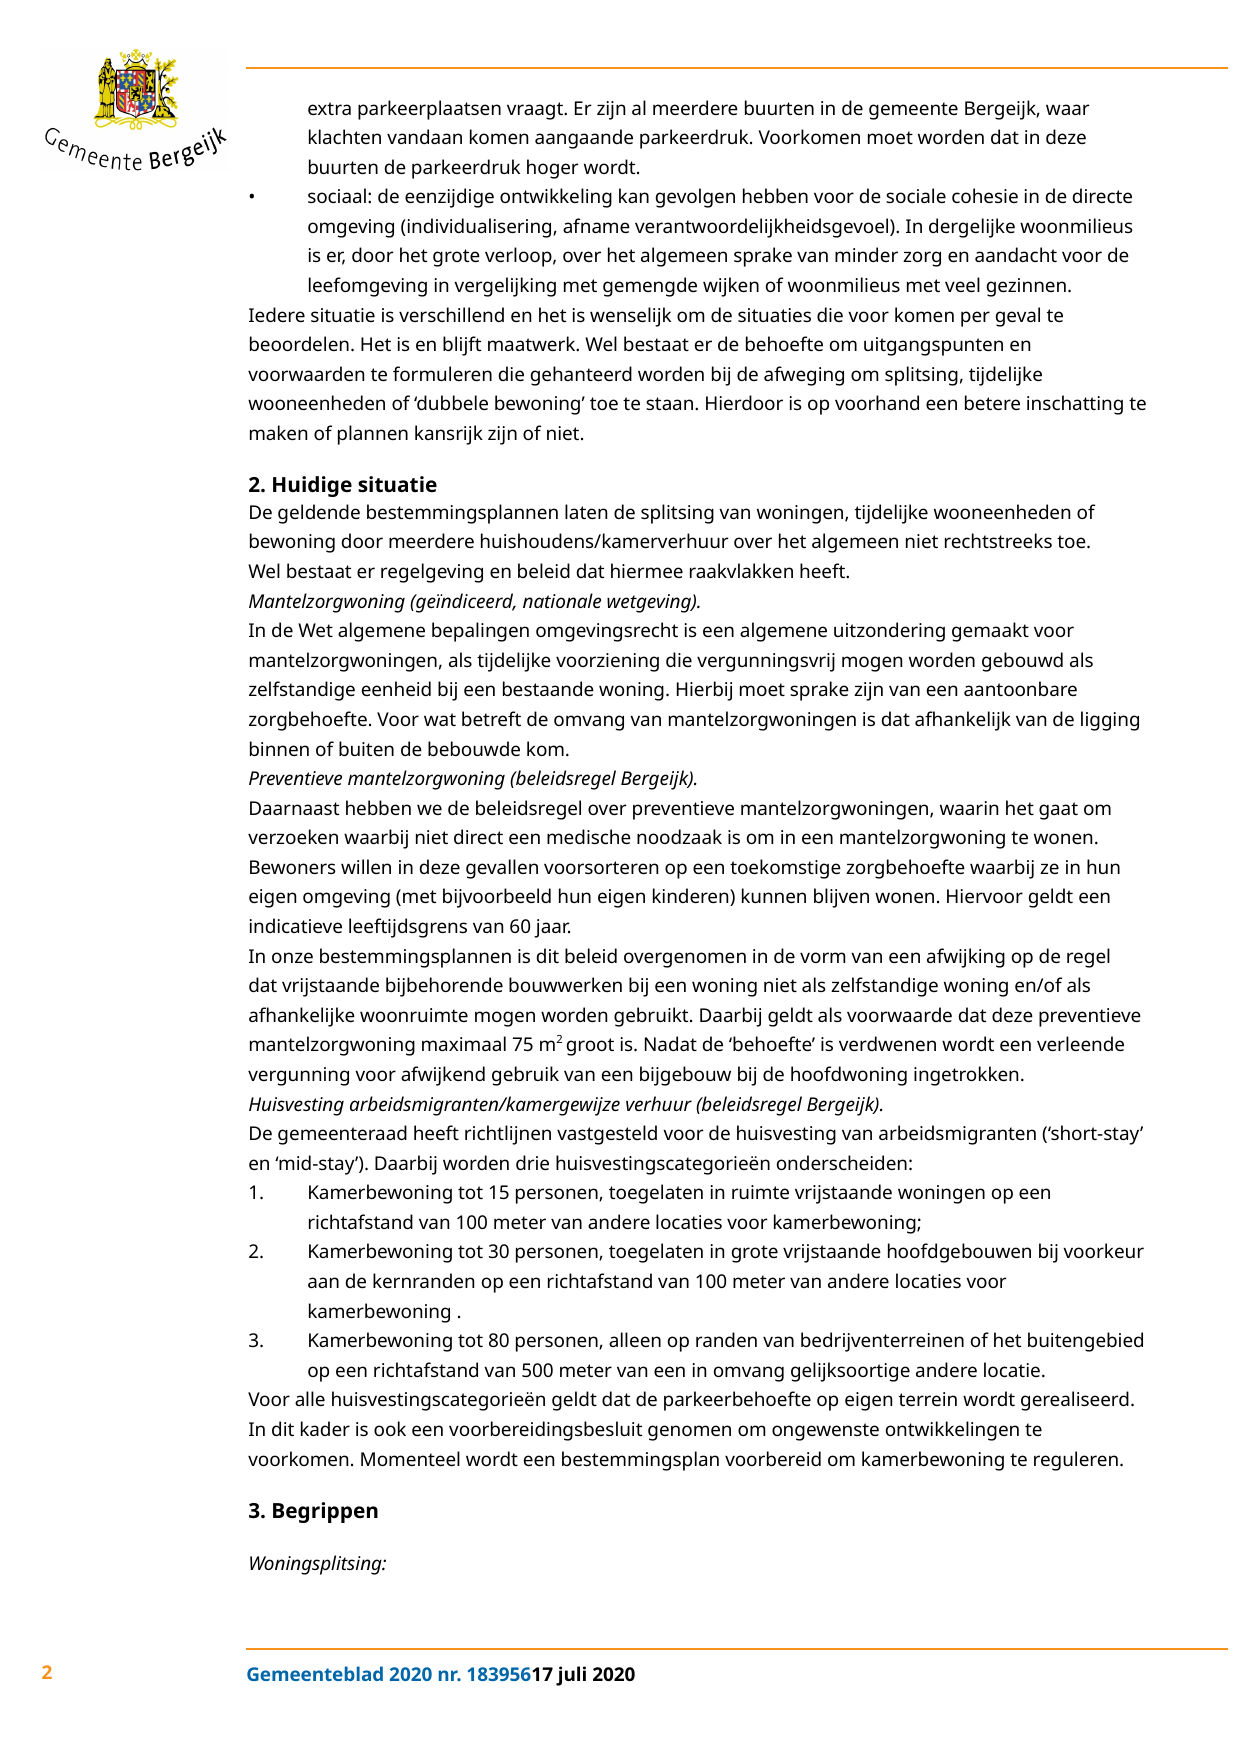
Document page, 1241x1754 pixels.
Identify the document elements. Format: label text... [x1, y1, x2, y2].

list Kamerbewoning tot 15 personen, toegelaten in ruimte vrijstaande woningen op een richtafstand van 100 meter van andere locaties voor kamerbewoning; [248, 1179, 1152, 1235]
text 3. Begrippen [248, 1496, 1152, 1524]
list Kamerbewoning tot 80 personen, alleen op randen van bedrijventerreinen of het buitengebied op een richtafstand van 500 meter van een in omvang gelijksoortige andere locatie. [248, 1327, 1152, 1383]
text Mantelzorgwoning (geïndiceerd, nationale wetgeving). [248, 588, 1152, 613]
text Huisvesting arbeidsmigranten/kamergewijze verhuur (beleidsregel Bergeijk). [248, 1091, 1152, 1116]
text In onze bestemmingsplannen is dit beleid overgenomen in de vorm van een afwijking op de regel dat vrijstaande bijbehorende bouwwerken bij een woning niet als zelfstandige woning en/of als afhankelijke woonruimte mogen worden gebruikt. Daarbij geldt als voorwaarde dat deze preventieve mantelzorgwoning maximaal 75 m2 groot is. Nadat de ‘behoefte’ is verdwenen wordt een verleende vergunning voor afwijkend gebruik van een bijgebouw bij de hoofdwoning ingetrokken. [248, 943, 1152, 1087]
text De geldende bestemmingsplannen laten de splitsing van woningen, tijdelijke wooneenheden of bewoning door meerdere huishoudens/kamerverhuur over het algemeen niet rechtstreeks toe. [248, 499, 1152, 554]
text In dit kader is ook een voorbereidingsbesluit genomen om ongewenste ontwikkelingen te voorkomen. Momenteel wordt een bestemmingsplan voorbereid om kamerbewoning te reguleren. [248, 1416, 1152, 1471]
text Daarnaast hebben we de beleidsregel over preventieve mantelzorgwoningen, waarin het gaat om verzoeken waarbij niet direct een medische noodzaak is om in een mantelzorgwoning te wonen. Bewoners willen in deze gevallen voorsorteren op een toekomstige zorgbehoefte waarbij ze in hun eigen omgeving (met bijvoorbeeld hun eigen kinderen) kunnen blijven wonen. Hiervoor geldt een indicatieve leeftijdsgrens van 60 jaar. [248, 795, 1152, 939]
text De gemeenteraad heeft richtlijnen vastgesteld voor de huisvesting van arbeidsmigranten (‘short-stay’ en ‘mid-stay’). Daarbij worden drie huisvestingscategorieën onderscheiden: [248, 1120, 1152, 1176]
text 2. Huidige situatie [248, 471, 1152, 499]
text Woningsplitsing: [248, 1550, 1152, 1576]
list Kamerbewoning tot 30 personen, toegelaten in grote vrijstaande hoofdgebouwen bij voorkeur aan de kernranden op een richtafstand van 100 meter van andere locaties voor kamerbewoning . [248, 1239, 1152, 1323]
text Wel bestaat er regelgeving en beleid dat hiermee raakvlakken heeft. [248, 558, 1152, 584]
list extra parkeerplaatsen vraagt. Er zijn al meerdere buurten in de gemeente Bergeijk, waar klachten vandaan komen aangaande parkeerdruk. Voorkomen moet worden dat in deze buurten de parkeerdruk hoger wordt. [248, 95, 1152, 180]
text In de Wet algemene bepalingen omgevingsrecht is een algemene uitzondering gemaakt voor mantelzorgwoningen, als tijdelijke voorziening die vergunningsvrij mogen worden gebouwd als zelfstandige eenheid bij een bestaande woning. Hierbij moet sprake zijn van een aantoonbare zorgbehoefte. Voor wat betreft de omvang van mantelzorgwoningen is dat afhankelijk van de ligging binnen of buiten de bebouwde kom. [248, 617, 1152, 761]
text Iedere situatie is verschillend en het is wenselijk om de situaties die voor komen per geval te beoordelen. Het is en blijft maatwerk. Wel bestaat er de behoefte om uitgangspunten en voorwaarden te formuleren die gehanteerd worden bij de afweging om splitsing, tijdelijke wooneenheden of ‘dubbele bewoning’ toe te staan. Hierdoor is op voorhand een betere inschatting te maken of plannen kansrijk zijn of niet. [248, 302, 1152, 446]
picture [41, 47, 231, 172]
text Preventieve mantelzorgwoning (beleidsregel Bergeijk). [248, 765, 1152, 791]
list sociaal: de eenzijdige ontwikkeling kan gevolgen hebben voor de sociale cohesie in de directe omgeving (individualisering, afname verantwoordelijkheidsgevoel). In dergelijke woonmilieus is er, door het grote verloop, over het algemeen sprake van minder zorg en aandacht voor de leefomgeving in vergelijking met gemengde wijken of woonmilieus met veel gezinnen. [248, 183, 1152, 298]
text Voor alle huisvestingscategorieën geldt dat de parkeerbehoefte op eigen terrein wordt gerealiseerd. [248, 1387, 1152, 1412]
